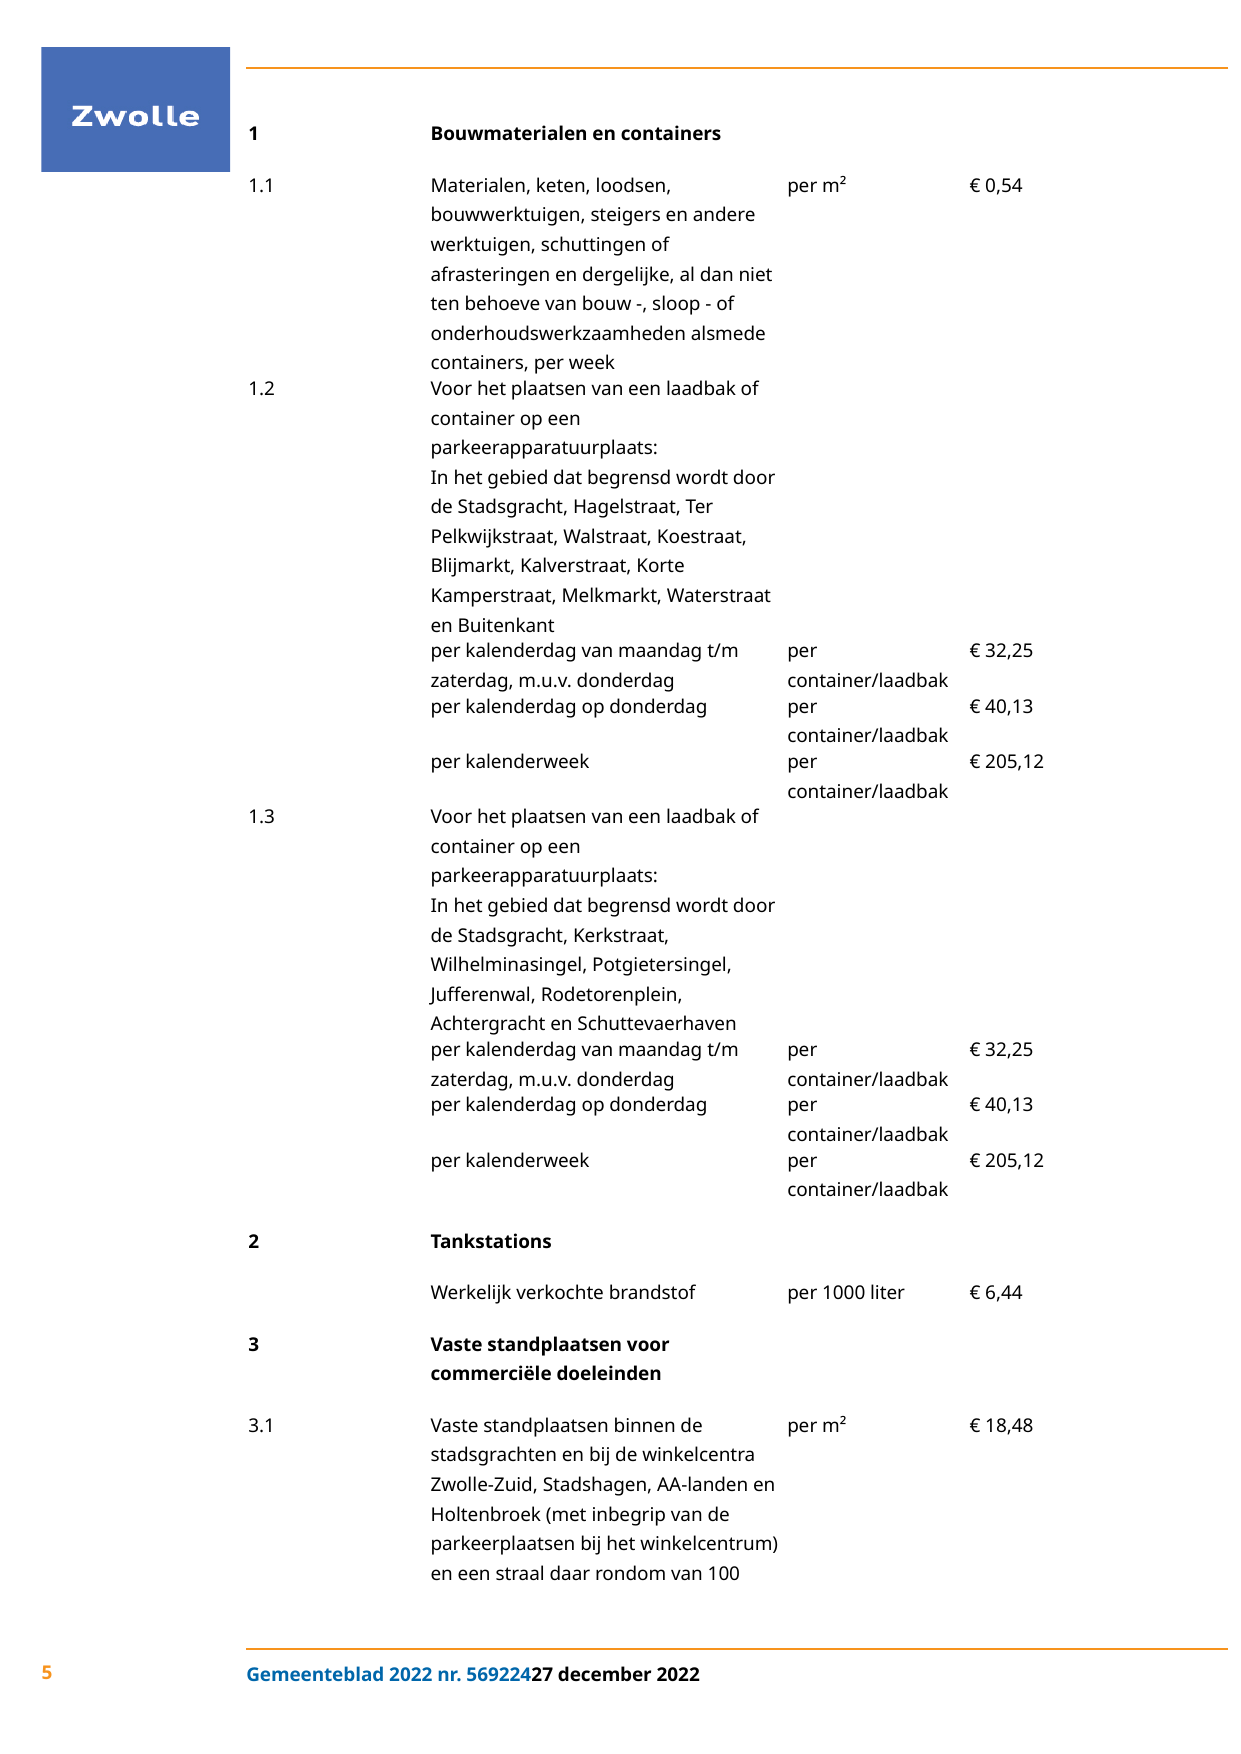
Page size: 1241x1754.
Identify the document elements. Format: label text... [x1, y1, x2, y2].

table_cell [787, 804, 969, 1036]
table_cell [430, 95, 787, 121]
table_cell 3.1 [248, 1412, 430, 1586]
table_cell € 205,12 [969, 1147, 1152, 1202]
table_cell [787, 95, 969, 121]
table_cell Voor het plaatsen van een laadbak of container op een parkeerapparatuurplaats: In het gebied dat begrensd wordt door de Stadsgracht, Hagelstraat, Ter Pelkwijkstraat, Walstraat, Koestraat, Blijmarkt, Kalverstraat, Korte Kamperstraat, Melkmarkt, Waterstraat en Buitenkant [430, 375, 787, 638]
table_cell € 40,13 [969, 1092, 1152, 1147]
table_cell [430, 146, 787, 172]
table_cell [787, 375, 969, 638]
table_cell 1.3 [248, 804, 430, 1036]
table_cell [787, 146, 969, 172]
table_cell [969, 1331, 1152, 1386]
table_cell 2 [248, 1228, 430, 1254]
table_cell per container/laadbak [787, 1147, 969, 1202]
table_cell [787, 1331, 969, 1386]
table_cell € 32,25 [969, 1036, 1152, 1092]
table_cell [248, 1092, 430, 1147]
table_cell Vaste standplaatsen voor commerciële doeleinden [430, 1331, 787, 1386]
table_cell € 6,44 [969, 1280, 1152, 1305]
picture [41, 47, 231, 172]
table_cell [969, 1386, 1152, 1412]
table_cell per kalenderweek [430, 748, 787, 803]
table_cell 1 [248, 121, 430, 146]
table_cell [969, 375, 1152, 638]
table_cell per kalenderdag van maandag t/m zaterdag, m.u.v. donderdag [430, 638, 787, 693]
table_cell per m² [787, 1412, 969, 1586]
table_cell per container/laadbak [787, 693, 969, 748]
table_cell per kalenderdag op donderdag [430, 693, 787, 748]
table_cell € 0,54 [969, 172, 1152, 375]
table_cell 1.1 [248, 172, 430, 375]
table_cell [248, 1202, 430, 1228]
table_cell [969, 1305, 1152, 1331]
table_cell [787, 1254, 969, 1279]
table_cell € 40,13 [969, 693, 1152, 748]
table_cell [969, 804, 1152, 1036]
table_cell per kalenderdag op donderdag [430, 1092, 787, 1147]
table_cell [969, 1254, 1152, 1279]
table_cell [787, 1386, 969, 1412]
table_cell [787, 121, 969, 146]
table_cell € 205,12 [969, 748, 1152, 803]
table_cell [248, 1305, 430, 1331]
table_cell [248, 1386, 430, 1412]
table_cell per kalenderweek [430, 1147, 787, 1202]
table_cell Werkelijk verkochte brandstof [430, 1280, 787, 1305]
table_cell per container/laadbak [787, 638, 969, 693]
table_cell 1.2 [248, 375, 430, 638]
table_cell € 32,25 [969, 638, 1152, 693]
table_cell [248, 1147, 430, 1202]
table_cell [969, 95, 1152, 121]
table_cell [969, 146, 1152, 172]
table_cell Tankstations [430, 1228, 787, 1254]
table_cell [969, 121, 1152, 146]
table_cell [787, 1305, 969, 1331]
table_cell [248, 95, 430, 121]
table_cell per m² [787, 172, 969, 375]
table_cell per container/laadbak [787, 1036, 969, 1092]
table_cell [430, 1386, 787, 1412]
table_cell Bouwmaterialen en containers [430, 121, 787, 146]
table_cell [248, 1254, 430, 1279]
table_cell per 1000 liter [787, 1280, 969, 1305]
table_cell [430, 1202, 787, 1228]
table_cell [248, 693, 430, 748]
table_cell [248, 638, 430, 693]
table_cell [430, 1254, 787, 1279]
table_cell Materialen, keten, loodsen, bouwwerktuigen, steigers en andere werktuigen, schuttingen of afrasteringen en dergelijke, al dan niet ten behoeve van bouw -, sloop - of onderhoudswerkzaamheden alsmede containers, per week [430, 172, 787, 375]
table_cell [787, 1202, 969, 1228]
table_cell [430, 1305, 787, 1331]
table_cell € 18,48 [969, 1412, 1152, 1586]
table_cell Vaste standplaatsen binnen de stadsgrachten en bij de winkelcentra Zwolle-Zuid, Stadshagen, AA-landen en Holtenbroek (met inbegrip van de parkeerplaatsen bij het winkelcentrum) en een straal daar rondom van 100 [430, 1412, 787, 1586]
table_cell [248, 1280, 430, 1305]
table_cell Voor het plaatsen van een laadbak of container op een parkeerapparatuurplaats: In het gebied dat begrensd wordt door de Stadsgracht, Kerkstraat, Wilhelminasingel, Potgietersingel, Jufferenwal, Rodetorenplein, Achtergracht en Schuttevaerhaven [430, 804, 787, 1036]
table_cell per container/laadbak [787, 748, 969, 803]
table_cell [787, 1228, 969, 1254]
table_cell [248, 748, 430, 803]
table_cell [248, 146, 430, 172]
table_cell [248, 1036, 430, 1092]
table_cell [969, 1228, 1152, 1254]
table_cell [969, 1202, 1152, 1228]
table_cell per kalenderdag van maandag t/m zaterdag, m.u.v. donderdag [430, 1036, 787, 1092]
table_cell per container/laadbak [787, 1092, 969, 1147]
table_cell 3 [248, 1331, 430, 1386]
